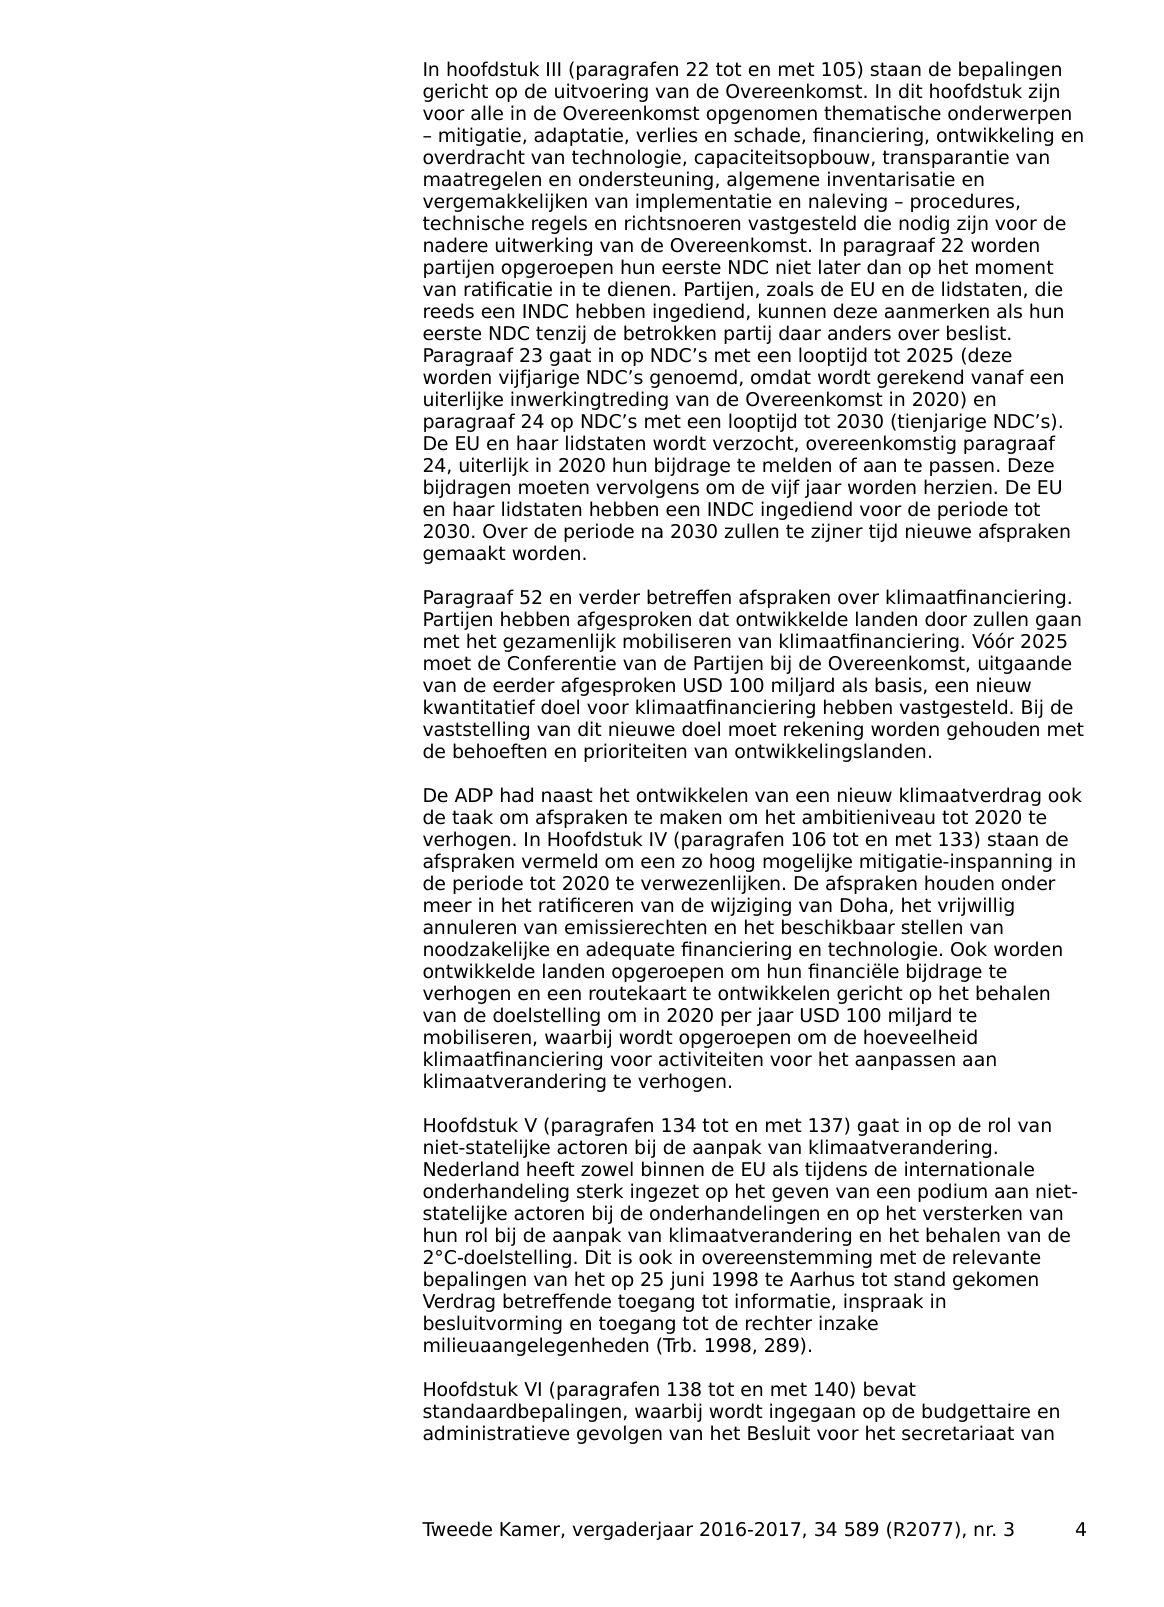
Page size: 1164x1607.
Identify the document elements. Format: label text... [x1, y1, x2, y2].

text De ADP had naast het ontwikkelen van een nieuw klimaatverdrag ook de taak om afspraken te maken om het ambitieniveau tot 2020 te verhogen. In Hoofdstuk IV (paragrafen 106 tot en met 133) staan de afspraken vermeld om een zo hoog mogelijke mitigatie-inspanning in de periode tot 2020 te verwezenlijken. De afspraken houden onder meer in het ratificeren van de wijziging van Doha, het vrijwillig annuleren van emissierechten en het beschikbaar stellen van noodzakelijke en adequate financiering en technologie. Ook worden ontwikkelde landen opgeroepen om hun financiële bijdrage te verhogen en een routekaart te ontwikkelen gericht op het behalen van de doelstelling om in 2020 per jaar USD 100 miljard te mobiliseren, waarbij wordt opgeroepen om de hoeveelheid klimaatfinanciering voor activiteiten voor het aanpassen aan klimaatverandering te verhogen. [422, 785, 1087, 1092]
text Hoofdstuk VI (paragrafen 138 tot en met 140) bevat standaardbepalingen, waarbij wordt ingegaan op de budgettaire en administratieve gevolgen van het Besluit voor het secretariaat van [422, 1379, 1087, 1444]
text Hoofdstuk V (paragrafen 134 tot en met 137) gaat in op de rol van niet-statelijke actoren bij de aanpak van klimaatverandering. Nederland heeft zowel binnen de EU als tijdens de internationale onderhandeling sterk ingezet op het geven van een podium aan niet-statelijke actoren bij de onderhandelingen en op het versterken van hun rol bij de aanpak van klimaatverandering en het behalen van de 2°C-doelstelling. Dit is ook in overeenstemming met de relevante bepalingen van het op 25 juni 1998 te Aarhus tot stand gekomen Verdrag betreffende toegang tot informatie, inspraak in besluitvorming en toegang tot de rechter inzake milieuaangelegenheden (Trb. 1998, 289). [422, 1115, 1087, 1356]
text Paragraaf 52 en verder betreffen afspraken over klimaatfinanciering. Partijen hebben afgesproken dat ontwikkelde landen door zullen gaan met het gezamenlijk mobiliseren van klimaatfinanciering. Vóór 2025 moet de Conferentie van de Partijen bij de Overeenkomst, uitgaande van de eerder afgesproken USD 100 miljard als basis, een nieuw kwantitatief doel voor klimaatfinanciering hebben vastgesteld. Bij de vaststelling van dit nieuwe doel moet rekening worden gehouden met de behoeften en prioriteiten van ontwikkelingslanden. [422, 587, 1087, 763]
text In hoofdstuk III (paragrafen 22 tot en met 105) staan de bepalingen gericht op de uitvoering van de Overeenkomst. In dit hoofdstuk zijn voor alle in de Overeenkomst opgenomen thematische onderwerpen – mitigatie, adaptatie, verlies en schade, financiering, ontwikkeling en overdracht van technologie, capaciteitsopbouw, transparantie van maatregelen en ondersteuning, algemene inventarisatie en vergemakkelijken van implementatie en naleving – procedures, technische regels en richtsnoeren vastgesteld die nodig zijn voor de nadere uitwerking van de Overeenkomst. In paragraaf 22 worden partijen opgeroepen hun eerste NDC niet later dan op het moment van ratificatie in te dienen. Partijen, zoals de EU en de lidstaten, die reeds een INDC hebben ingediend, kunnen deze aanmerken als hun eerste NDC tenzij de betrokken partij daar anders over beslist. Paragraaf 23 gaat in op NDC’s met een looptijd tot 2025 (deze worden vijfjarige NDC’s genoemd, omdat wordt gerekend vanaf een uiterlijke inwerkingtreding van de Overeenkomst in 2020) en paragraaf 24 op NDC’s met een looptijd tot 2030 (tienjarige NDC’s). De EU en haar lidstaten wordt verzocht, overeenkomstig paragraaf 24, uiterlijk in 2020 hun bijdrage te melden of aan te passen. Deze bijdragen moeten vervolgens om de vijf jaar worden herzien. De EU en haar lidstaten hebben een INDC ingediend voor de periode tot 2030. Over de periode na 2030 zullen te zijner tijd nieuwe afspraken gemaakt worden. [422, 59, 1087, 564]
